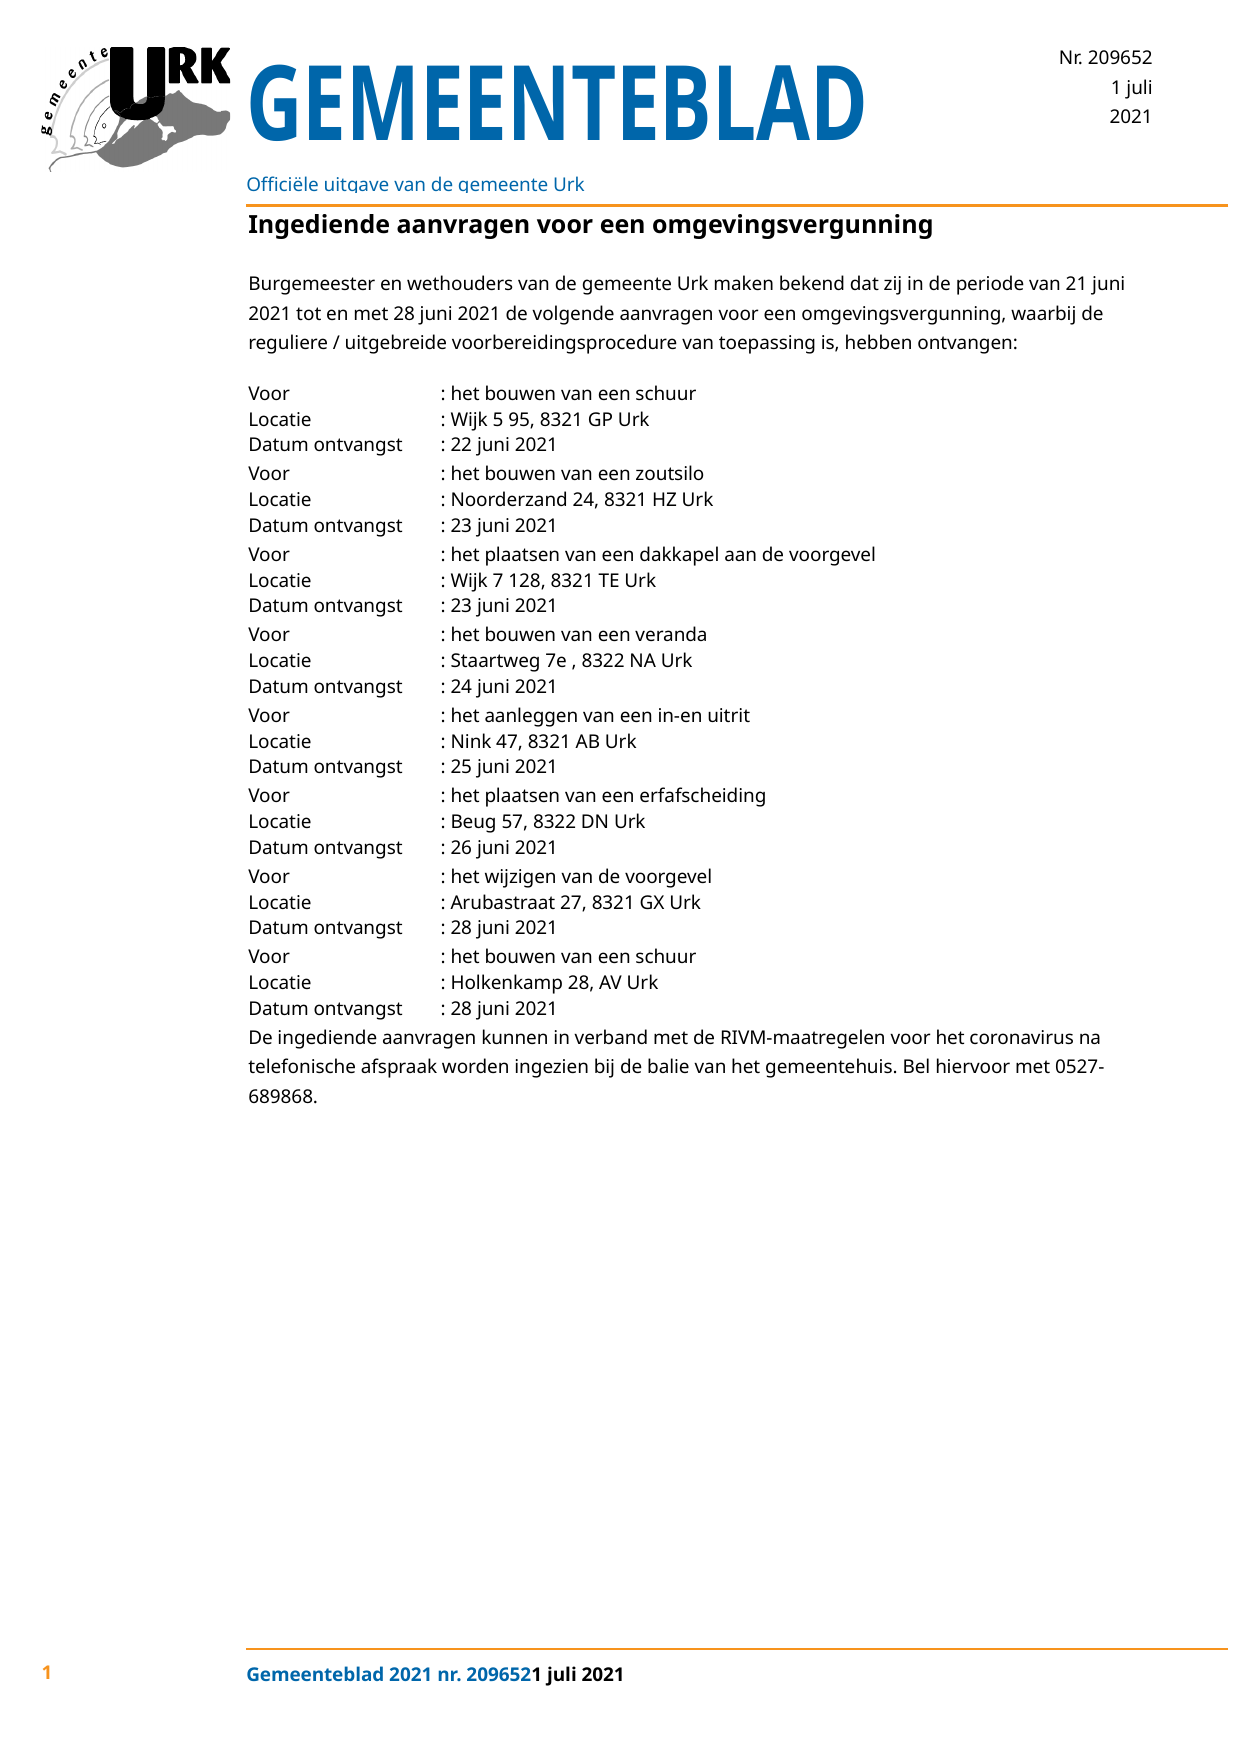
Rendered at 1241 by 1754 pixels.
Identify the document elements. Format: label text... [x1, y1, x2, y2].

table_cell Datum ontvangst [248, 673, 440, 699]
table_cell Locatie [248, 889, 440, 914]
table_header Voor [248, 783, 440, 808]
table_header : het bouwen van een veranda [440, 622, 1152, 647]
table_cell : 26 juni 2021 [440, 834, 1152, 860]
table_header : het aanleggen van een in-en uitrit [440, 702, 1152, 728]
table_cell : Noorderzand 24, 8321 HZ Urk [440, 486, 1152, 512]
table_cell : Holkenkamp 28, AV Urk [440, 969, 1152, 995]
table_header Voor [248, 461, 440, 486]
table_cell Locatie [248, 486, 440, 512]
table_cell : 22 juni 2021 [440, 431, 1152, 457]
table_cell Datum ontvangst [248, 754, 440, 779]
table_header Voor [248, 702, 440, 728]
table_cell Locatie [248, 969, 440, 995]
table_cell Datum ontvangst [248, 593, 440, 618]
table_cell : Beug 57, 8322 DN Urk [440, 808, 1152, 834]
table_cell : 28 juni 2021 [440, 995, 1152, 1021]
text Ingediende aanvragen voor een omgevingsvergunning [248, 207, 1152, 241]
table_cell : 23 juni 2021 [440, 593, 1152, 618]
table_cell : Arubastraat 27, 8321 GX Urk [440, 889, 1152, 914]
table_cell : 24 juni 2021 [440, 673, 1152, 699]
table_cell Datum ontvangst [248, 431, 440, 457]
table_header Voor [248, 863, 440, 889]
table_cell : 23 juni 2021 [440, 512, 1152, 538]
table_header Voor [248, 622, 440, 647]
table_header : het plaatsen van een dakkapel aan de voorgevel [440, 541, 1152, 567]
table_header : het bouwen van een schuur [440, 944, 1152, 969]
text De ingediende aanvragen kunnen in verband met de RIVM-maatregelen voor het coronavirus na telefonische afspraak worden ingezien bij de balie van het gemeentehuis. Bel hiervoor met 0527-689868. [248, 1024, 1152, 1109]
table_cell Datum ontvangst [248, 915, 440, 940]
table_header : het bouwen van een zoutsilo [440, 461, 1152, 486]
table_cell : Nink 47, 8321 AB Urk [440, 728, 1152, 753]
table_header : het bouwen van een schuur [440, 380, 1152, 406]
table_header Voor [248, 380, 440, 406]
table_cell : Staartweg 7e , 8322 NA Urk [440, 647, 1152, 673]
table_cell Datum ontvangst [248, 995, 440, 1021]
table_cell : 28 juni 2021 [440, 915, 1152, 940]
table_cell Locatie [248, 406, 440, 431]
table_header Voor [248, 541, 440, 567]
table_cell Locatie [248, 728, 440, 753]
table_cell : Wijk 5 95, 8321 GP Urk [440, 406, 1152, 431]
table_cell Locatie [248, 567, 440, 592]
table_cell Locatie [248, 808, 440, 834]
table_header : het plaatsen van een erfafscheiding [440, 783, 1152, 808]
table_cell : Wijk 7 128, 8321 TE Urk [440, 567, 1152, 592]
table_cell Datum ontvangst [248, 834, 440, 860]
picture [41, 47, 231, 172]
table_header : het wijzigen van de voorgevel [440, 863, 1152, 889]
table_cell : 25 juni 2021 [440, 754, 1152, 779]
table_cell Datum ontvangst [248, 512, 440, 538]
text Burgemeester en wethouders van de gemeente Urk maken bekend dat zij in de periode van 21 juni 2021 tot en met 28 juni 2021 de volgende aanvragen voor een omgevingsvergunning, waarbij de reguliere / uitgebreide voorbereidingsprocedure van toepassing is, hebben ontvangen: [248, 270, 1152, 355]
table_cell Locatie [248, 647, 440, 673]
table_header Voor [248, 944, 440, 969]
